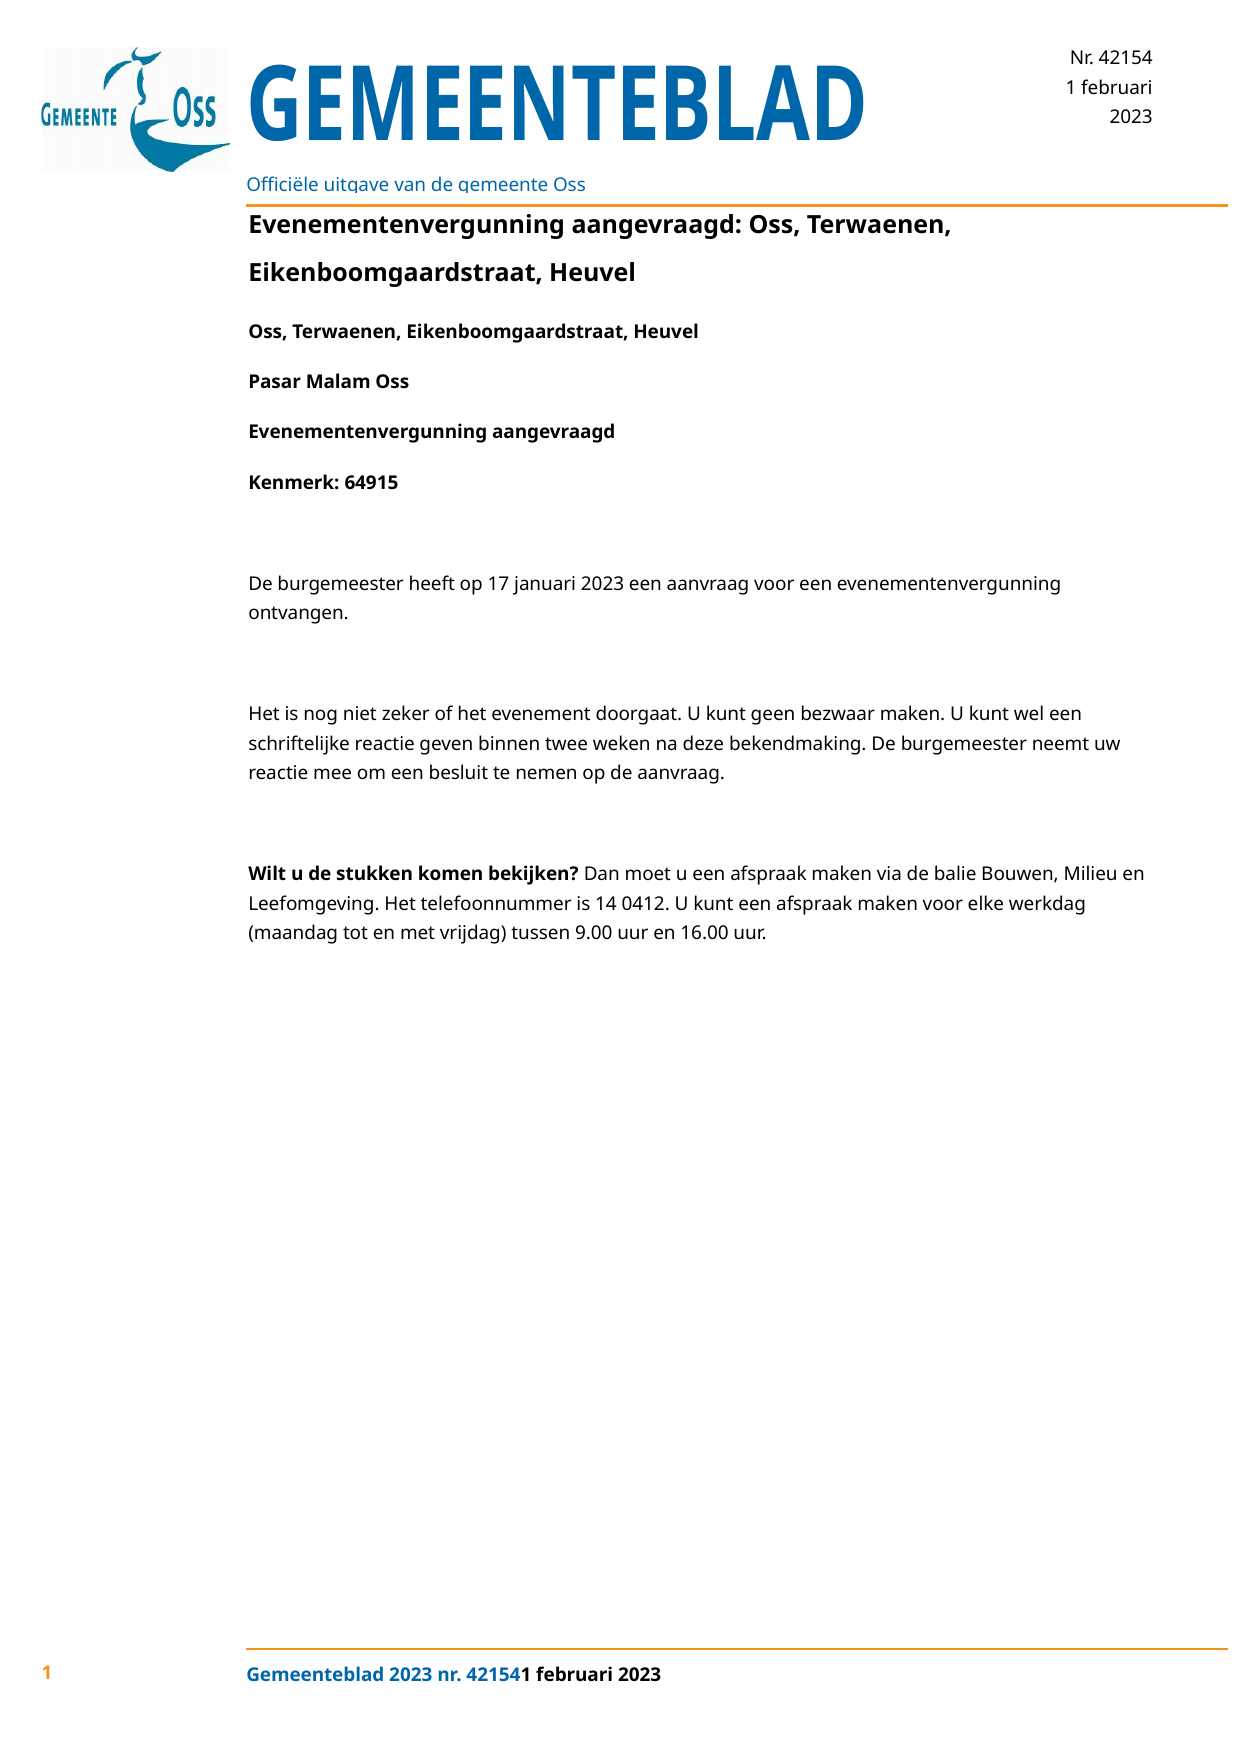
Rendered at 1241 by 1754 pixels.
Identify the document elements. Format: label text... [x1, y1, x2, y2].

text Evenementenvergunning aangevraagd [248, 419, 1152, 444]
text Kenmerk: 64915 [248, 469, 1152, 495]
picture [41, 47, 231, 172]
text Evenementenvergunning aangevraagd: Oss, Terwaenen, Eikenboomgaardstraat, Heuvel [248, 207, 1152, 288]
text Oss, Terwaenen, Eikenboomgaardstraat, Heuvel [248, 318, 1152, 344]
text Pasar Malam Oss [248, 368, 1152, 394]
text Het is nog niet zeker of het evenement doorgaat. U kunt geen bezwaar maken. U kunt wel een schriftelijke reactie geven binnen twee weken na deze bekendmaking. De burgemeester neemt uw reactie mee om een besluit te nemen op de aanvraag. [248, 700, 1152, 785]
text Wilt u de stukken komen bekijken? Dan moet u een afspraak maken via de balie Bouwen, Milieu en Leefomgeving. Het telefoonnummer is 14 0412. U kunt een afspraak maken voor elke werkdag (maandag tot en met vrijdag) tussen 9.00 uur en 16.00 uur. [248, 860, 1152, 945]
text De burgemeester heeft op 17 januari 2023 een aanvraag voor een evenementenvergunning ontvangen. [248, 570, 1152, 625]
